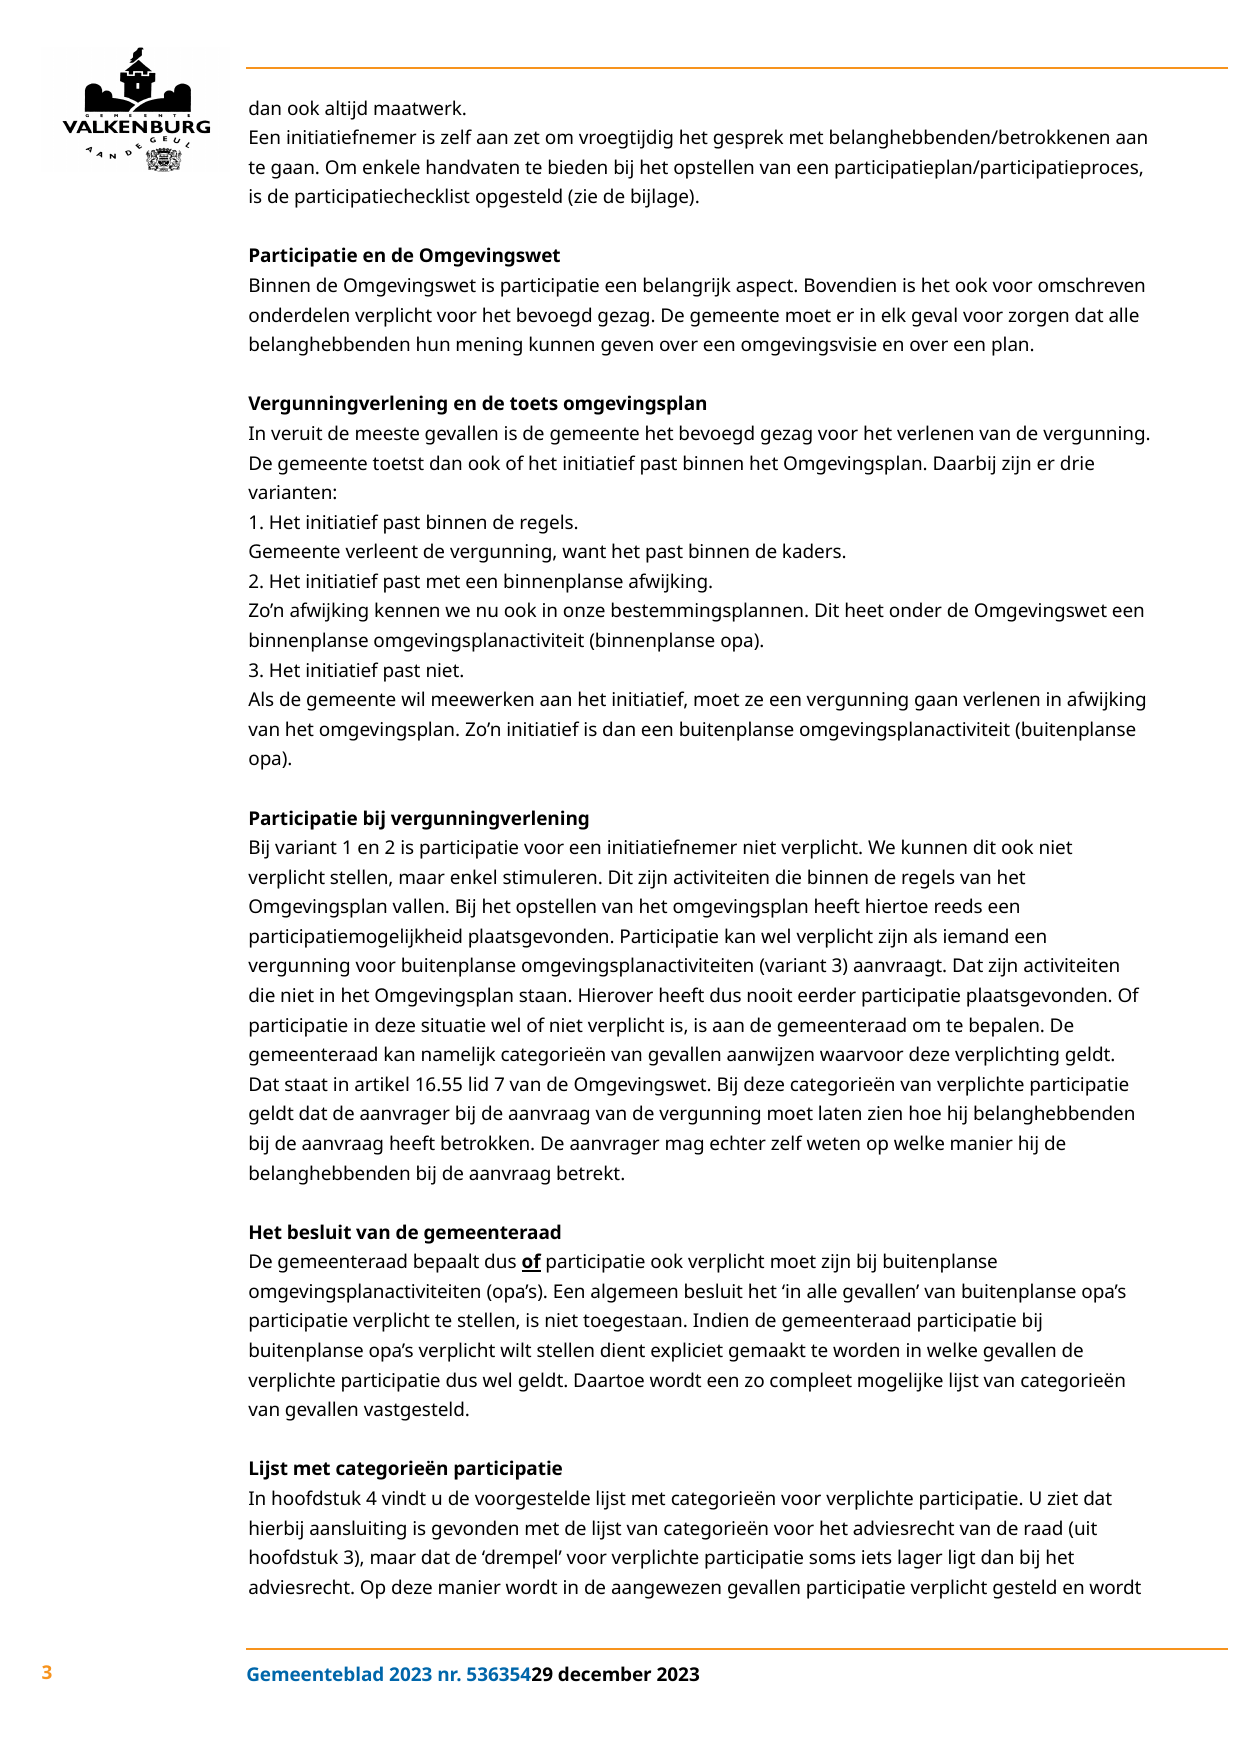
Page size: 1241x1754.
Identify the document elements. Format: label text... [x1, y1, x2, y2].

text Participatie bij vergunningverlening [248, 805, 1152, 831]
text In veruit de meeste gevallen is de gemeente het bevoegd gezag voor het verlenen van de vergunning. De gemeente toetst dan ook of het initiatief past binnen het Omgevingsplan. Daarbij zijn er drie varianten: [248, 420, 1152, 505]
text 3. Het initiatief past niet. [248, 657, 1152, 683]
text dan ook altijd maatwerk. [248, 95, 1152, 121]
text Lijst met categorieën participatie [248, 1456, 1152, 1481]
text 2. Het initiatief past met een binnenplanse afwijking. [248, 568, 1152, 594]
text Participatie en de Omgevingswet [248, 243, 1152, 268]
text Een initiatiefnemer is zelf aan zet om vroegtijdig het gesprek met belanghebbenden/betrokkenen aan te gaan. Om enkele handvaten te bieden bij het opstellen van een participatieplan/participatieproces, is de participatiechecklist opgesteld (zie de bijlage). [248, 124, 1152, 209]
text 1. Het initiatief past binnen de regels. [248, 509, 1152, 535]
text Als de gemeente wil meewerken aan het initiatief, moet ze een vergunning gaan verlenen in afwijking van het omgevingsplan. Zo’n initiatief is dan een buitenplanse omgevingsplanactiviteit (buitenplanse opa). [248, 686, 1152, 771]
text Binnen de Omgevingswet is participatie een belangrijk aspect. Bovendien is het ook voor omschreven onderdelen verplicht voor het bevoegd gezag. De gemeente moet er in elk geval voor zorgen dat alle belanghebbenden hun mening kunnen geven over een omgevingsvisie en over een plan. [248, 272, 1152, 357]
text In hoofdstuk 4 vindt u de voorgestelde lijst met categorieën voor verplichte participatie. U ziet dat hierbij aansluiting is gevonden met de lijst van categorieën voor het adviesrecht van de raad (uit hoofdstuk 3), maar dat de ‘drempel’ voor verplichte participatie soms iets lager ligt dan bij het adviesrecht. Op deze manier wordt in de aangewezen gevallen participatie verplicht gesteld en wordt [248, 1485, 1152, 1600]
text Het besluit van de gemeenteraad [248, 1219, 1152, 1245]
text Gemeente verleent de vergunning, want het past binnen de kaders. [248, 538, 1152, 564]
text Vergunningverlening en de toets omgevingsplan [248, 391, 1152, 416]
picture [41, 47, 231, 172]
text Bij variant 1 en 2 is participatie voor een initiatiefnemer niet verplicht. We kunnen dit ook niet verplicht stellen, maar enkel stimuleren. Dit zijn activiteiten die binnen de regels van het Omgevingsplan vallen. Bij het opstellen van het omgevingsplan heeft hiertoe reeds een participatiemogelijkheid plaatsgevonden. Participatie kan wel verplicht zijn als iemand een vergunning voor buitenplanse omgevingsplanactiviteiten (variant 3) aanvraagt. Dat zijn activiteiten die niet in het Omgevingsplan staan. Hierover heeft dus nooit eerder participatie plaatsgevonden. Of participatie in deze situatie wel of niet verplicht is, is aan de gemeenteraad om te bepalen. De gemeenteraad kan namelijk categorieën van gevallen aanwijzen waarvoor deze verplichting geldt. Dat staat in artikel 16.55 lid 7 van de Omgevingswet. Bij deze categorieën van verplichte participatie geldt dat de aanvrager bij de aanvraag van de vergunning moet laten zien hoe hij belanghebbenden bij de aanvraag heeft betrokken. De aanvrager mag echter zelf weten op welke manier hij de belanghebbenden bij de aanvraag betrekt. [248, 834, 1152, 1186]
text Zo’n afwijking kennen we nu ook in onze bestemmingsplannen. Dit heet onder de Omgevingswet een binnenplanse omgevingsplanactiviteit (binnenplanse opa). [248, 598, 1152, 653]
text De gemeenteraad bepaalt dus of participatie ook verplicht moet zijn bij buitenplanse omgevingsplanactiviteiten (opa’s). Een algemeen besluit het ‘in alle gevallen’ van buitenplanse opa’s participatie verplicht te stellen, is niet toegestaan. Indien de gemeenteraad participatie bij buitenplanse opa’s verplicht wilt stellen dient expliciet gemaakt te worden in welke gevallen de verplichte participatie dus wel geldt. Daartoe wordt een zo compleet mogelijke lijst van categorieën van gevallen vastgesteld. [248, 1248, 1152, 1422]
